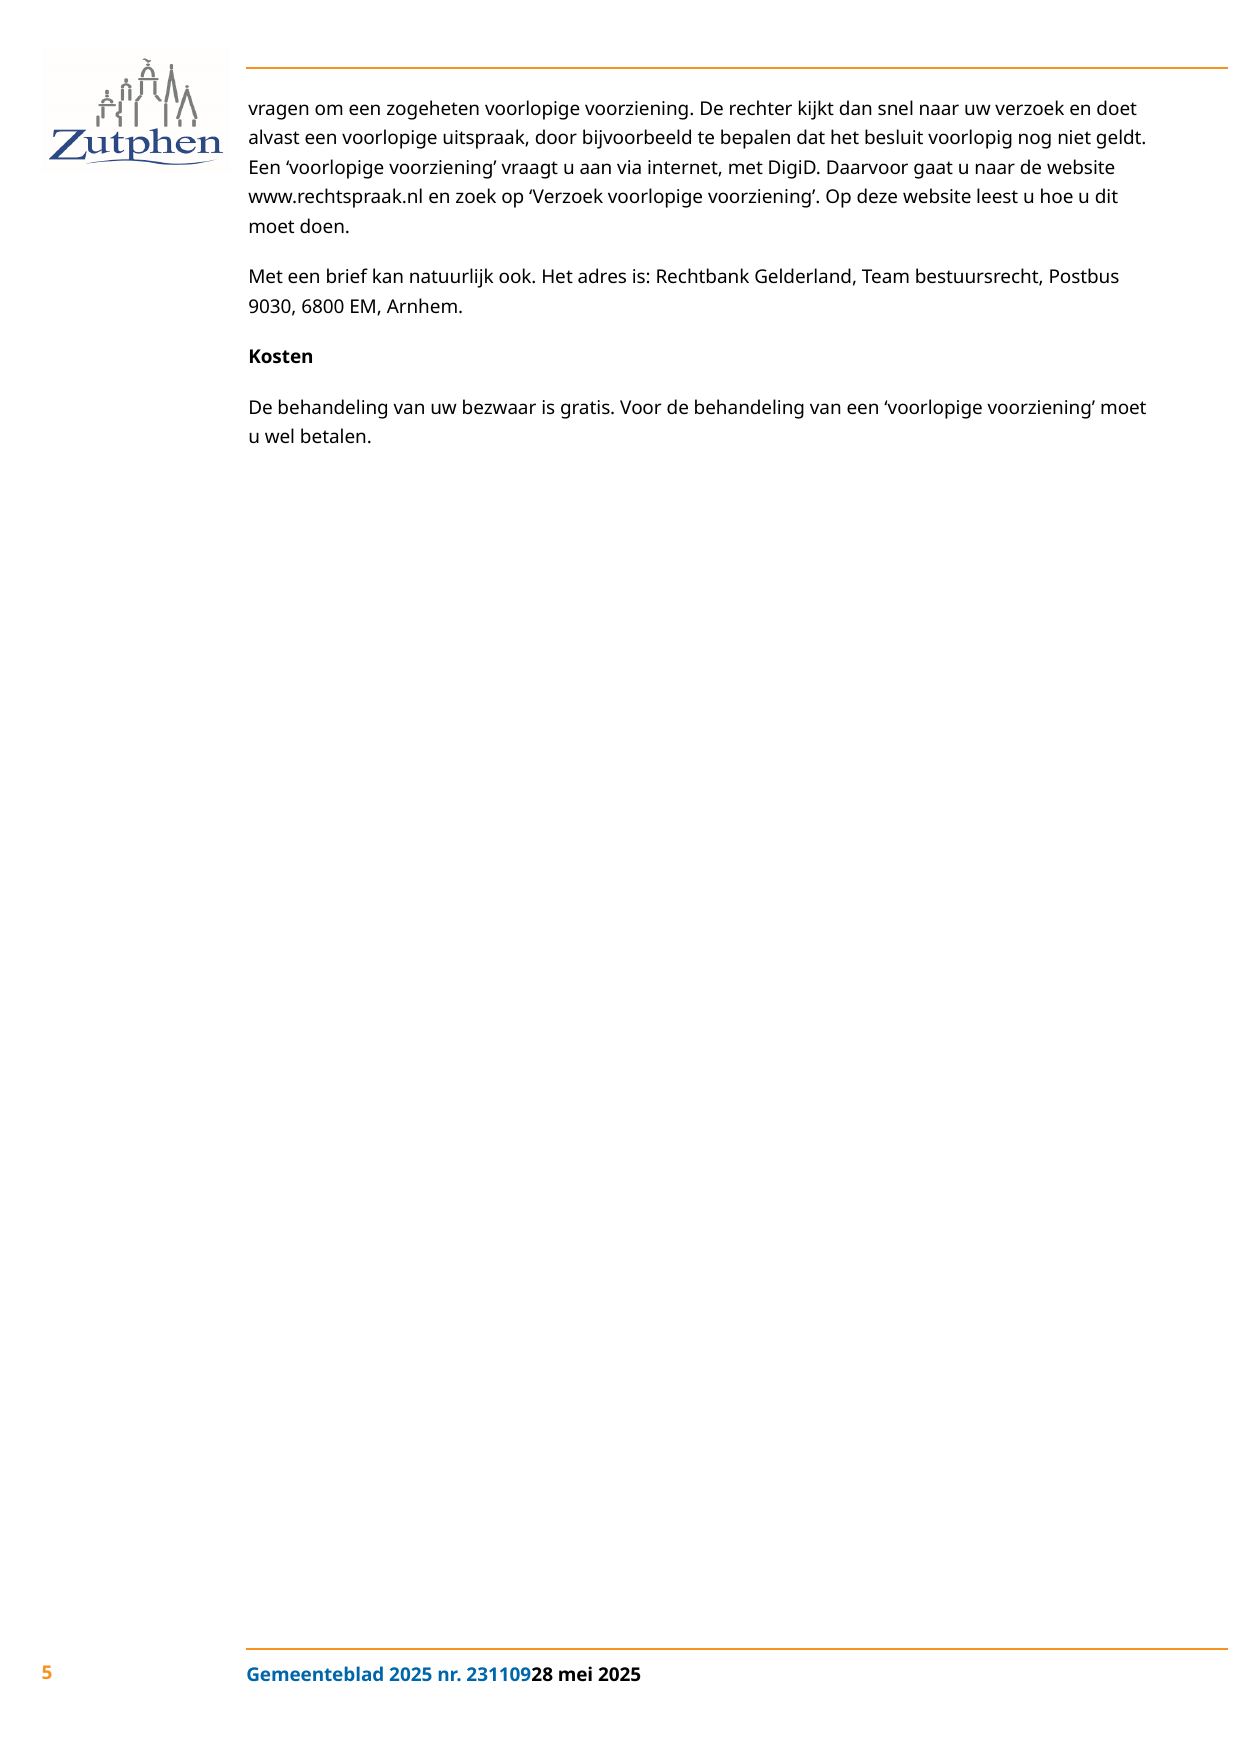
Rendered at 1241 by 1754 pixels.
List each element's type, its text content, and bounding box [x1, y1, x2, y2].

text Met een brief kan natuurlijk ook. Het adres is: Rechtbank Gelderland, Team bestuursrecht, Postbus 9030, 6800 EM, Arnhem. [248, 263, 1152, 319]
picture [41, 47, 231, 172]
text vragen om een zogeheten voorlopige voorziening. De rechter kijkt dan snel naar uw verzoek en doet alvast een voorlopige uitspraak, door bijvoorbeeld te bepalen dat het besluit voorlopig nog niet geldt. Een ‘voorlopige voorziening’ vraagt u aan via internet, met DigiD. Daarvoor gaat u naar de website www.rechtspraak.nl en zoek op ‘Verzoek voorlopige voorziening’. Op deze website leest u hoe u dit moet doen. [248, 95, 1152, 239]
text Kosten [248, 343, 1152, 369]
text De behandeling van uw bezwaar is gratis. Voor de behandeling van een ‘voorlopige voorziening’ moet u wel betalen. [248, 394, 1152, 449]
